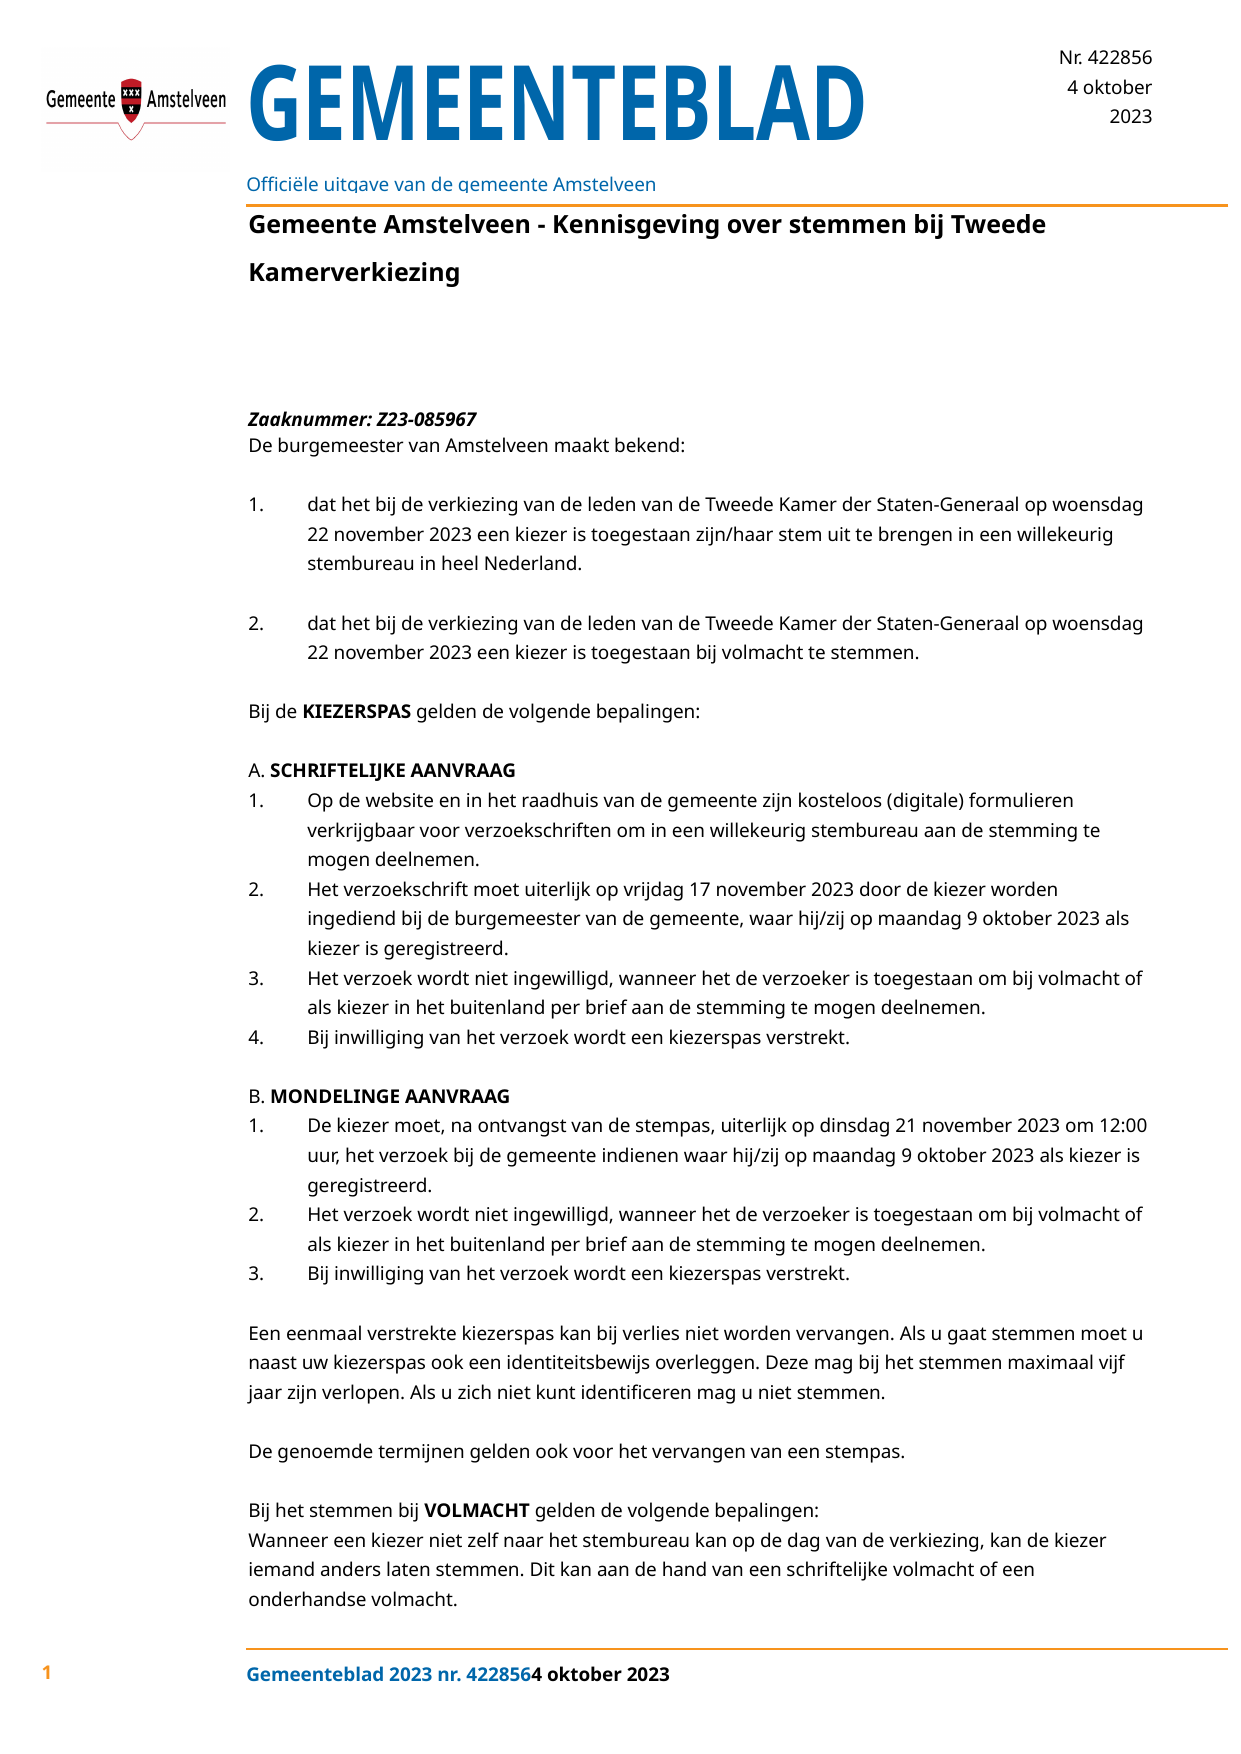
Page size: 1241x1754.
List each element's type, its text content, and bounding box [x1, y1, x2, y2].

text A. SCHRIFTELIJKE AANVRAAG [248, 758, 1152, 783]
list Het verzoekschrift moet uiterlijk op vrijdag 17 november 2023 door de kiezer worden ingediend bij de burgemeester van de gemeente, waar hij/zij op maandag 9 oktober 2023 als kiezer is geregistreerd. [248, 876, 1152, 961]
list dat het bij de verkiezing van de leden van de Tweede Kamer der Staten-Generaal op woensdag 22 november 2023 een kiezer is toegestaan zijn/haar stem uit te brengen in een willekeurig stembureau in heel Nederland. [248, 491, 1152, 576]
list Het verzoek wordt niet ingewilligd, wanneer het de verzoeker is toegestaan om bij volmacht of als kiezer in het buitenland per brief aan de stemming te mogen deelnemen. [248, 965, 1152, 1020]
list dat het bij de verkiezing van de leden van de Tweede Kamer der Staten-Generaal op woensdag 22 november 2023 een kiezer is toegestaan bij volmacht te stemmen. [248, 610, 1152, 665]
text Bij de KIEZERSPAS gelden de volgende bepalingen: [248, 698, 1152, 724]
text Bij het stemmen bij VOLMACHT gelden de volgende bepalingen: [248, 1497, 1152, 1523]
text B. MONDELINGE AANVRAAG [248, 1083, 1152, 1109]
list Bij inwilliging van het verzoek wordt een kiezerspas verstrekt. [248, 1024, 1152, 1049]
text De burgemeester van Amstelveen maakt bekend: [248, 432, 1152, 458]
picture [41, 47, 231, 172]
text Gemeente Amstelveen - Kennisgeving over stemmen bij Tweede Kamerverkiezing [248, 207, 1152, 288]
text Zaaknummer: Z23-085967 [248, 406, 1152, 432]
text Een eenmaal verstrekte kiezerspas kan bij verlies niet worden vervangen. Als u gaat stemmen moet u naast uw kiezerspas ook een identiteitsbewijs overleggen. Deze mag bij het stemmen maximaal vijf jaar zijn verlopen. Als u zich niet kunt identificeren mag u niet stemmen. [248, 1320, 1152, 1404]
list Het verzoek wordt niet ingewilligd, wanneer het de verzoeker is toegestaan om bij volmacht of als kiezer in het buitenland per brief aan de stemming te mogen deelnemen. [248, 1201, 1152, 1257]
text De genoemde termijnen gelden ook voor het vervangen van een stempas. [248, 1438, 1152, 1464]
list Bij inwilliging van het verzoek wordt een kiezerspas verstrekt. [248, 1261, 1152, 1286]
list De kiezer moet, na ontvangst van de stempas, uiterlijk op dinsdag 21 november 2023 om 12:00 uur, het verzoek bij de gemeente indienen waar hij/zij op maandag 9 oktober 2023 als kiezer is geregistreerd. [248, 1113, 1152, 1197]
text Wanneer een kiezer niet zelf naar het stembureau kan op de dag van de verkiezing, kan de kiezer iemand anders laten stemmen. Dit kan aan de hand van een schriftelijke volmacht of een onderhandse volmacht. [248, 1527, 1152, 1612]
list Op de website en in het raadhuis van de gemeente zijn kosteloos (digitale) formulieren verkrijgbaar voor verzoekschriften om in een willekeurig stembureau aan de stemming te mogen deelnemen. [248, 787, 1152, 872]
